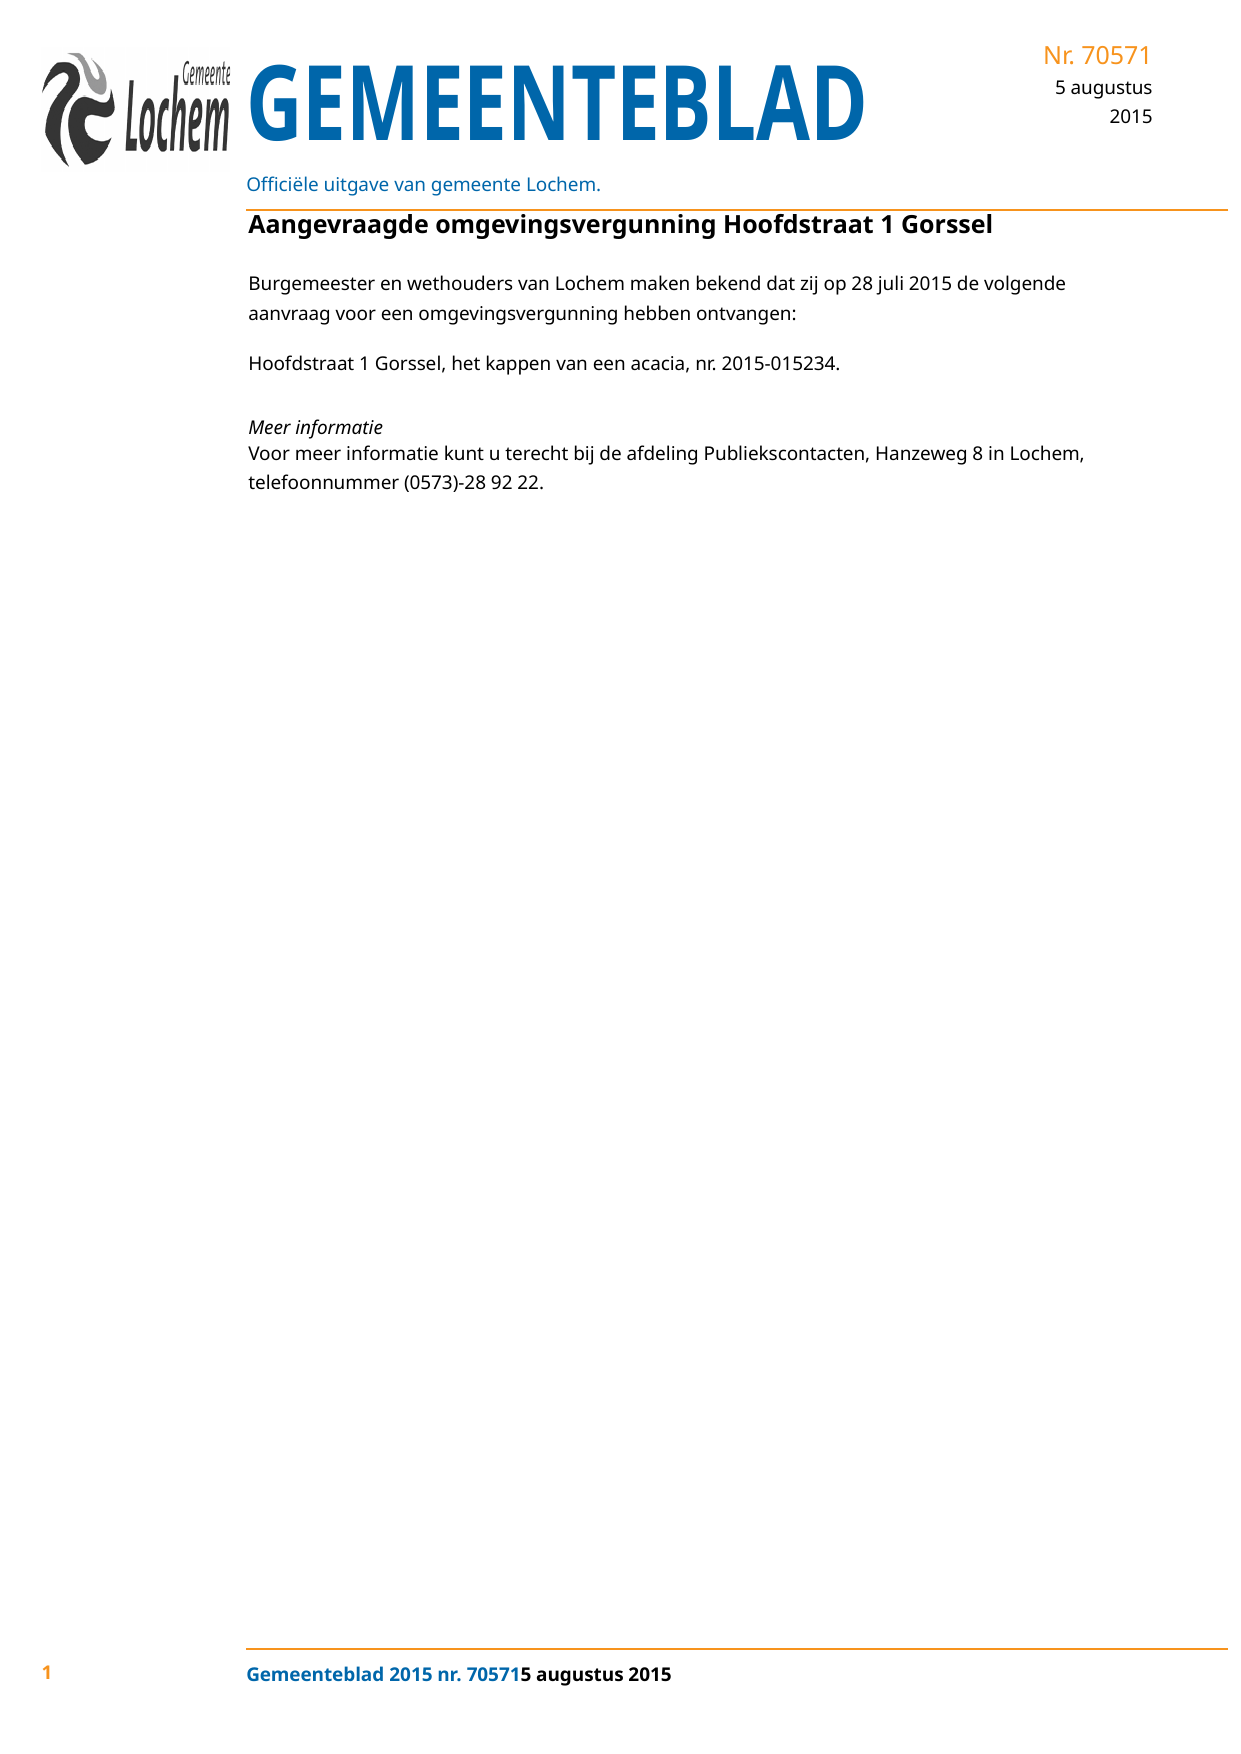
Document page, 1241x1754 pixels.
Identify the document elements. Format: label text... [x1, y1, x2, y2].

picture [41, 47, 231, 172]
text Hoofdstraat 1 Gorssel, het kappen van een acacia, nr. 2015-015234. [248, 350, 1152, 376]
text Voor meer informatie kunt u terecht bij de afdeling Publiekscontacten, Hanzeweg 8 in Lochem, telefoonnummer (0573)-28 92 22. [248, 440, 1152, 495]
text Aangevraagde omgevingsvergunning Hoofdstraat 1 Gorssel [248, 211, 1152, 241]
text Meer informatie [248, 414, 1152, 440]
text Burgemeester en wethouders van Lochem maken bekend dat zij op 28 juli 2015 de volgende aanvraag voor een omgevingsvergunning hebben ontvangen: [248, 270, 1152, 326]
